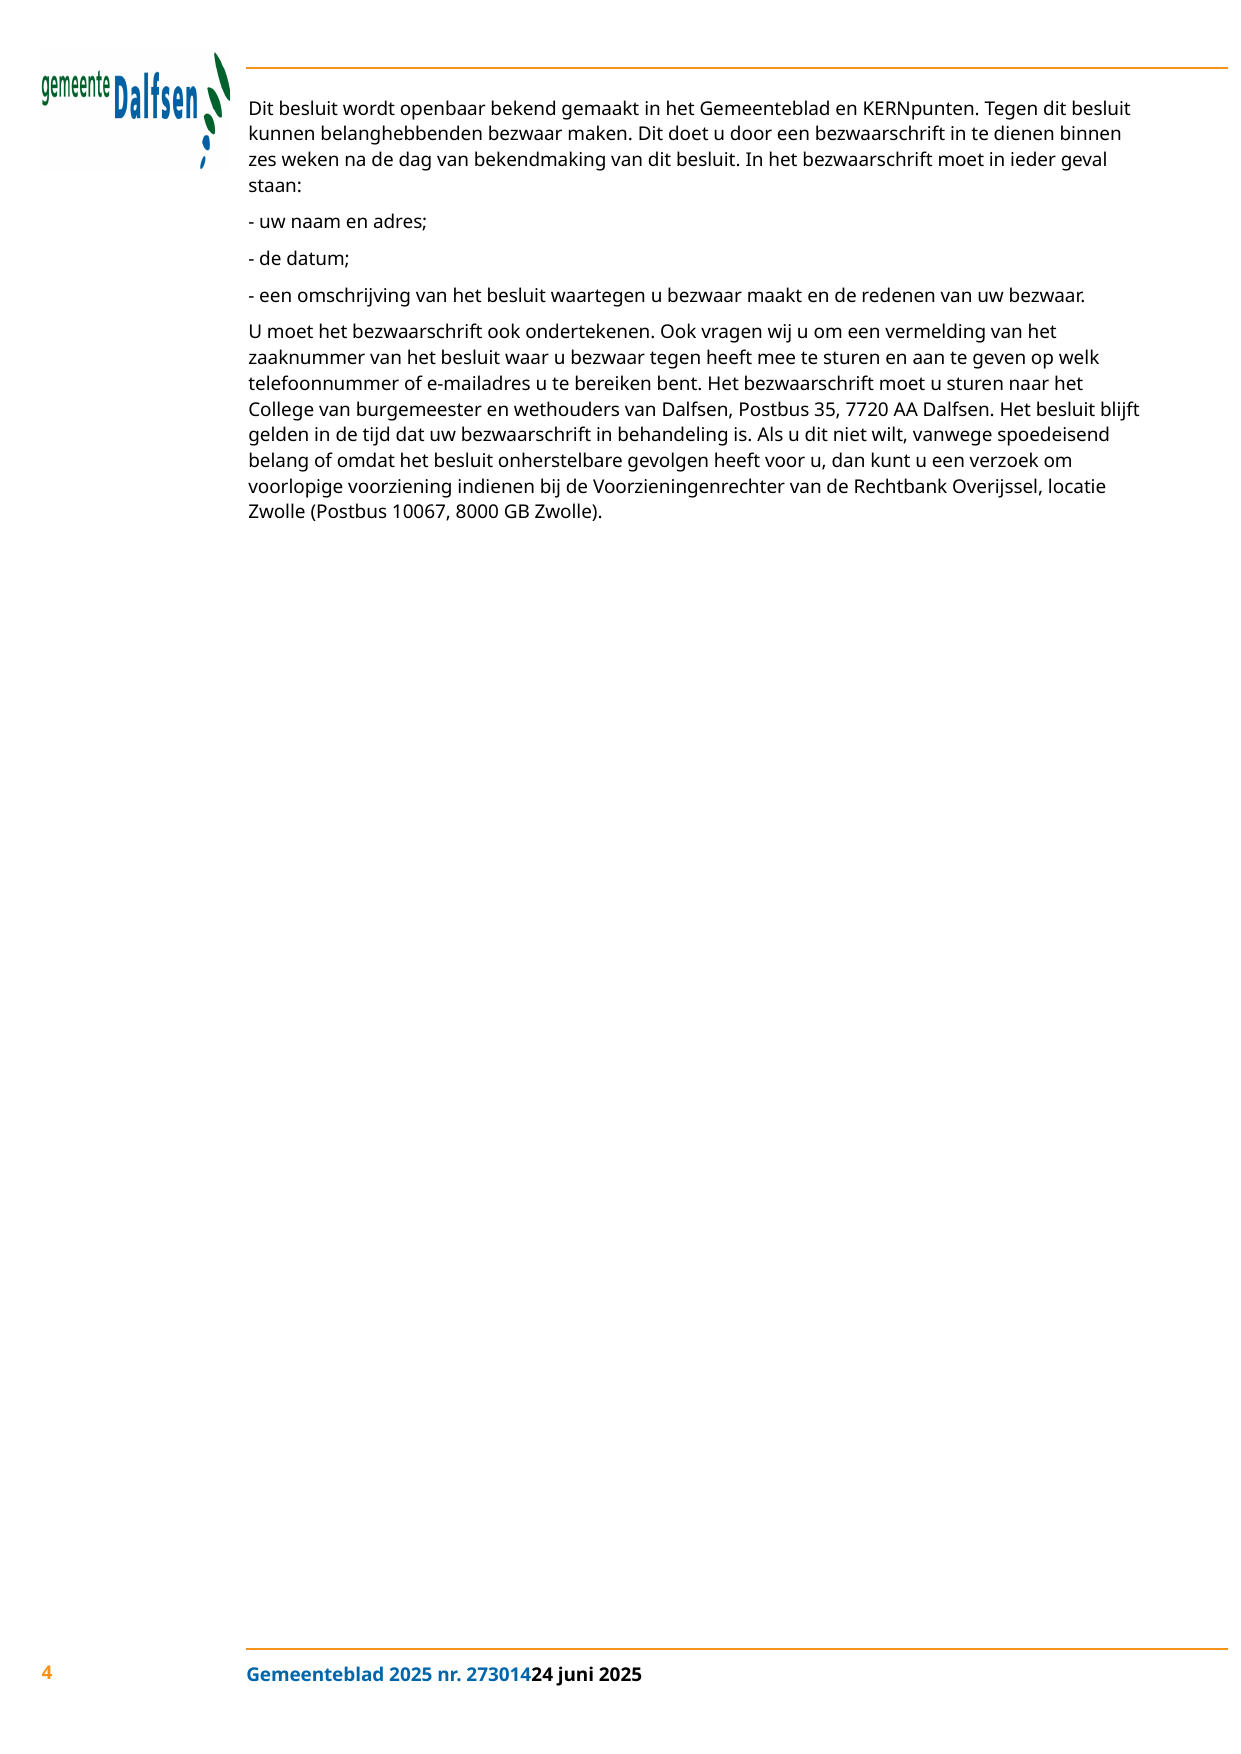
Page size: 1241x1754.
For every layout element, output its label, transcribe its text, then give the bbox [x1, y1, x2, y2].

text Dit besluit wordt openbaar bekend gemaakt in het Gemeenteblad en KERNpunten. Tegen dit besluit kunnen belanghebbenden bezwaar maken. Dit doet u door een bezwaarschrift in te dienen binnen zes weken na de dag van bekendmaking van dit besluit. In het bezwaarschrift moet in ieder geval staan: [248, 95, 1152, 198]
text - een omschrijving van het besluit waartegen u bezwaar maakt en de redenen van uw bezwaar. [248, 282, 1152, 308]
text U moet het bezwaarschrift ook ondertekenen. Ook vragen wij u om een vermelding van het zaaknummer van het besluit waar u bezwaar tegen heeft mee te sturen en aan te geven op welk telefoonnummer of e-mailadres u te bereiken bent. Het bezwaarschrift moet u sturen naar het College van burgemeester en wethouders van Dalfsen, Postbus 35, 7720 AA Dalfsen. Het besluit blijft gelden in de tijd dat uw bezwaarschrift in behandeling is. Als u dit niet wilt, vanwege spoedeisend belang of omdat het besluit onherstelbare gevolgen heeft voor u, dan kunt u een verzoek om voorlopige voorziening indienen bij de Voorzieningenrechter van de Rechtbank Overijssel, locatie Zwolle (Postbus 10067, 8000 GB Zwolle). [248, 319, 1152, 524]
picture [41, 47, 231, 172]
text - de datum; [248, 245, 1152, 271]
text - uw naam en adres; [248, 209, 1152, 234]
